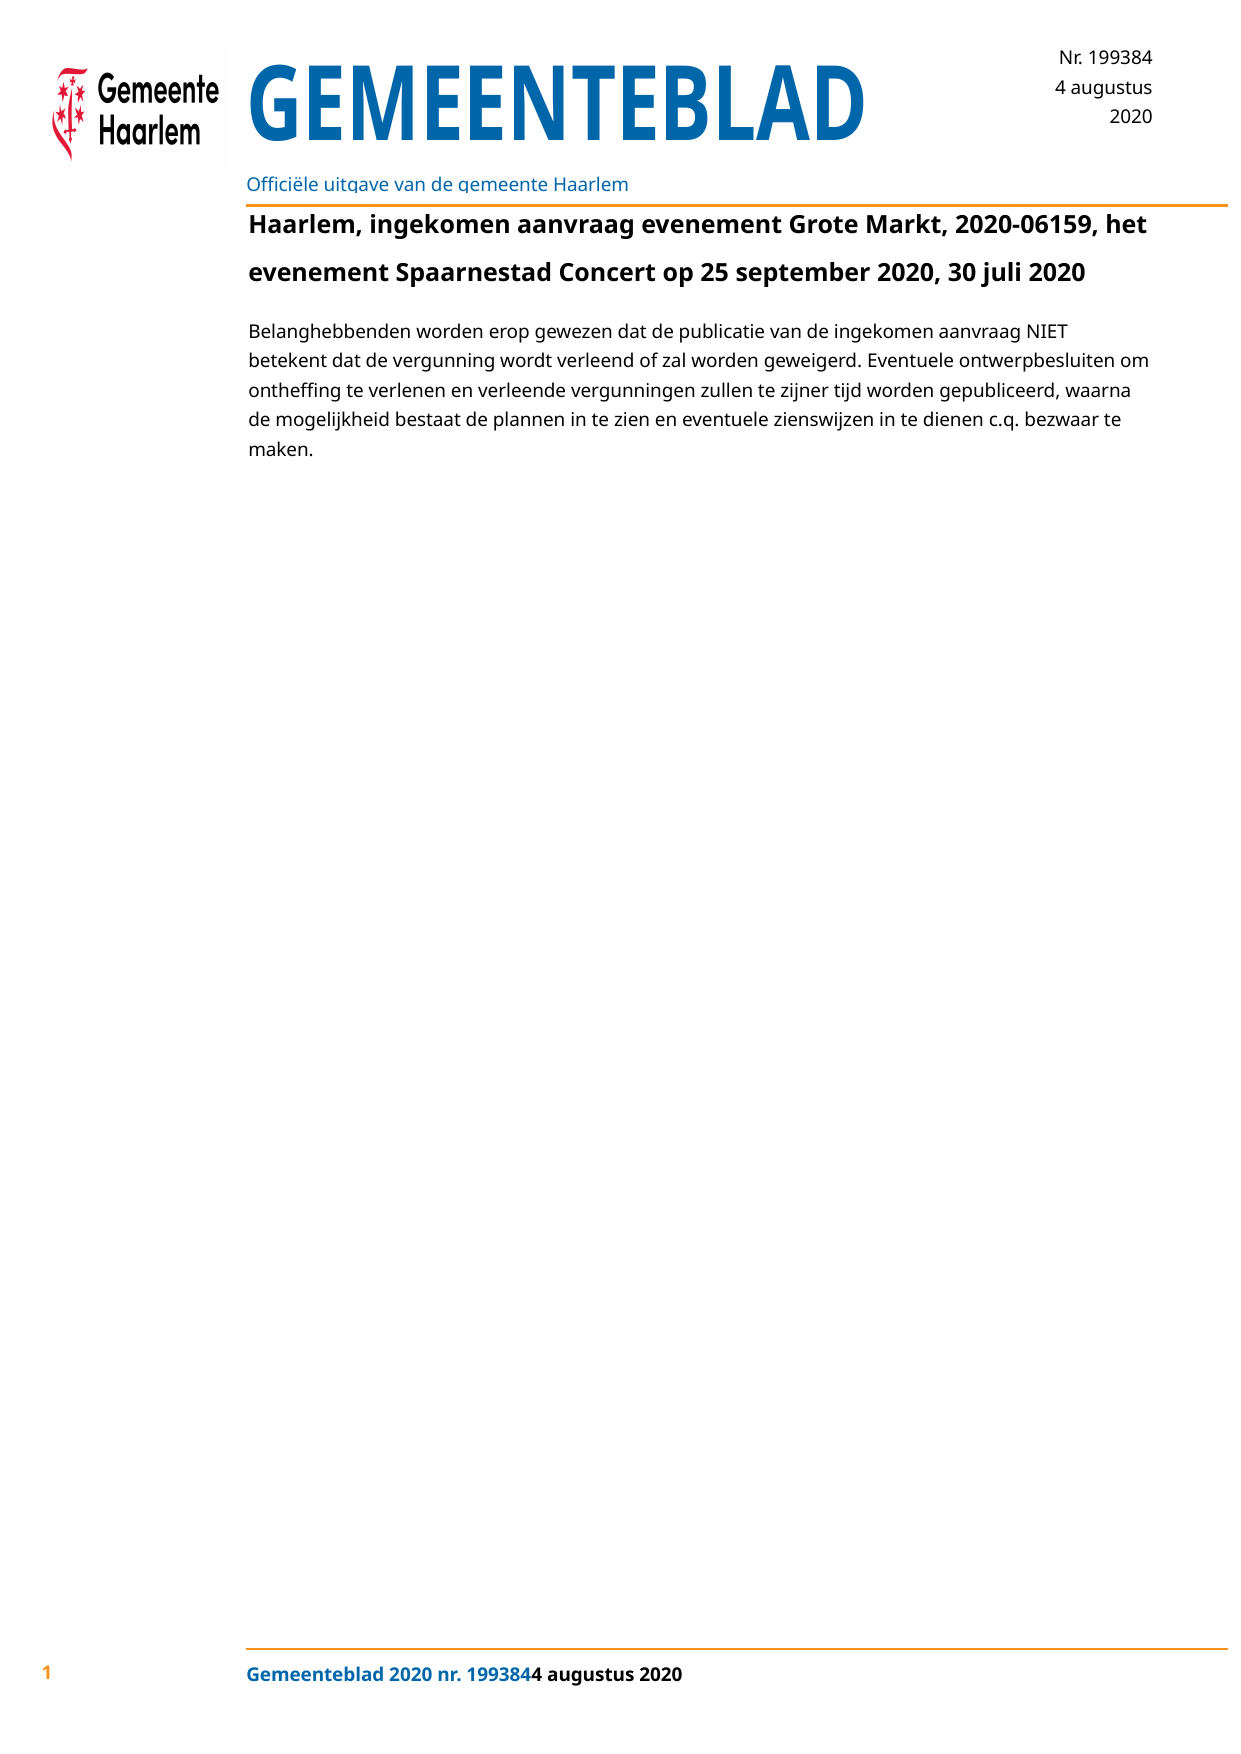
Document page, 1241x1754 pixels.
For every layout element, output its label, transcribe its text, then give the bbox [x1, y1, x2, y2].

picture [41, 47, 231, 172]
text Haarlem, ingekomen aanvraag evenement Grote Markt, 2020-06159, het evenement Spaarnestad Concert op 25 september 2020, 30 juli 2020 [248, 207, 1152, 288]
text Belanghebbenden worden erop gewezen dat de publicatie van de ingekomen aanvraag NIET betekent dat de vergunning wordt verleend of zal worden geweigerd. Eventuele ontwerpbesluiten om ontheffing te verlenen en verleende vergunningen zullen te zijner tijd worden gepubliceerd, waarna de mogelijkheid bestaat de plannen in te zien en eventuele zienswijzen in te dienen c.q. bezwaar te maken. [248, 318, 1152, 462]
